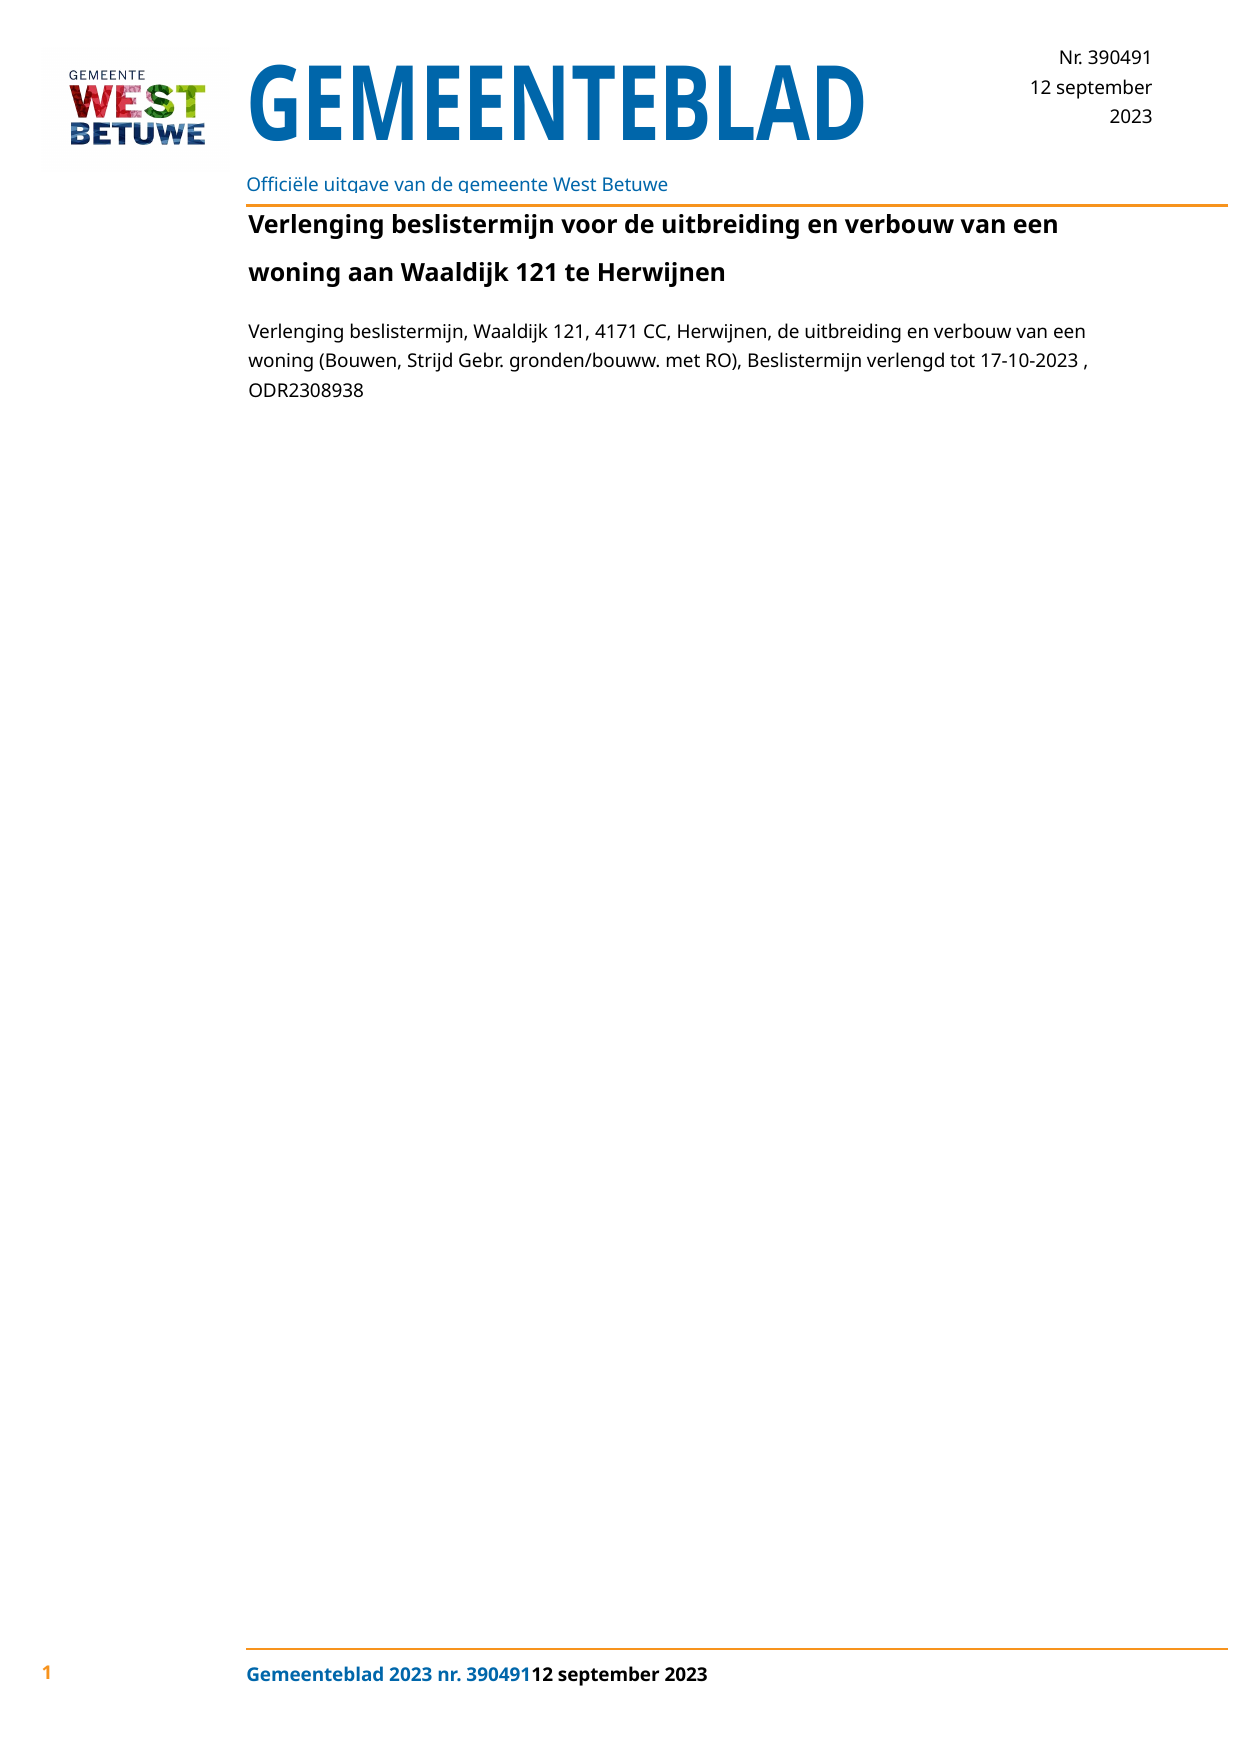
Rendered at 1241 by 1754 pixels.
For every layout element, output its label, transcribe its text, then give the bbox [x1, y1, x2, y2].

text Verlenging beslistermijn voor de uitbreiding en verbouw van een woning aan Waaldijk 121 te Herwijnen [248, 207, 1152, 288]
picture [41, 47, 231, 172]
text Verlenging beslistermijn, Waaldijk 121, 4171 CC, Herwijnen, de uitbreiding en verbouw van een woning (Bouwen, Strijd Gebr. gronden/bouww. met RO), Beslistermijn verlengd tot 17-10-2023 , ODR2308938 [248, 318, 1152, 403]
